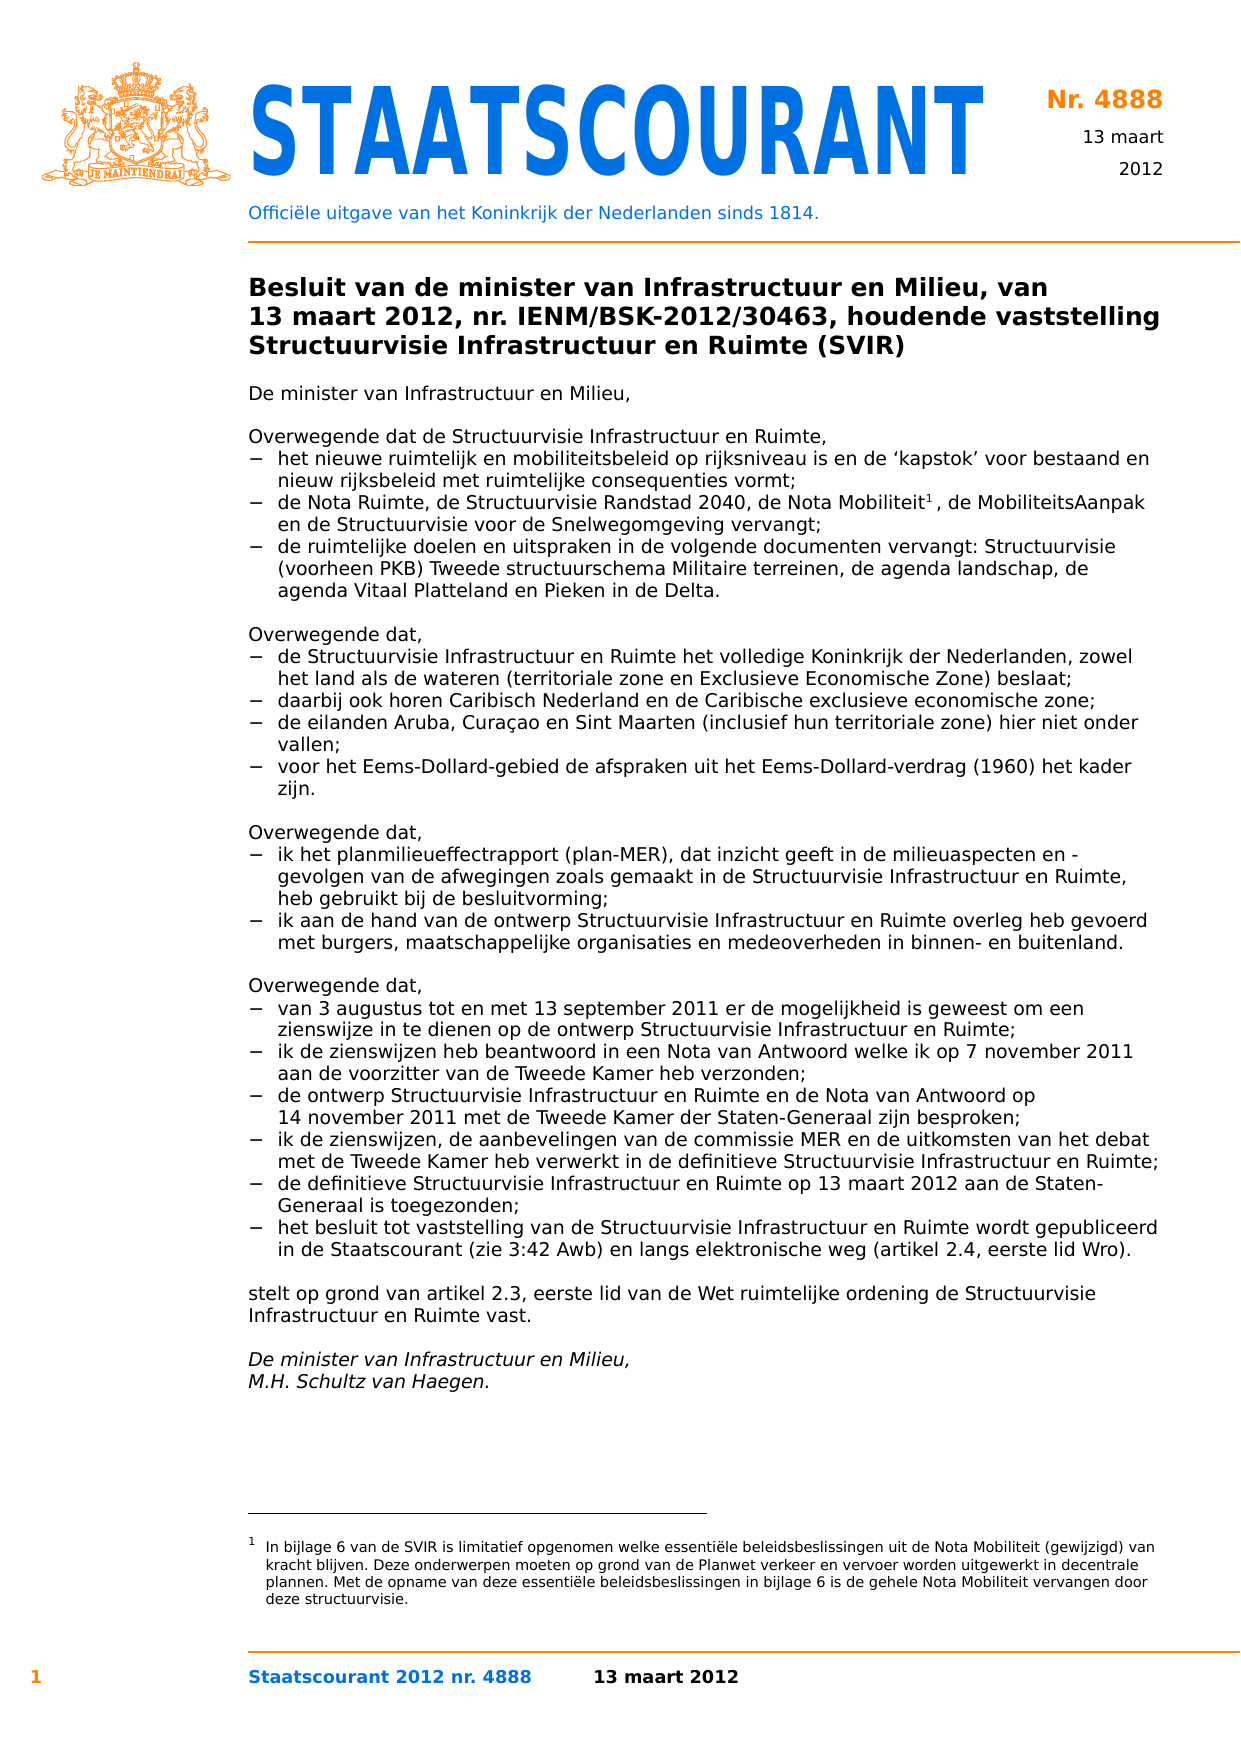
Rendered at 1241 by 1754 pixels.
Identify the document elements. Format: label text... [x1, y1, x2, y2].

table_cell 13 maart [998, 121, 1240, 153]
text − daarbij ook horen Caribisch Nederland en de Caribische exclusieve economische zone; [248, 690, 1163, 712]
picture [41, 62, 231, 186]
table_cell Officiële uitgave van het Koninkrijk der Nederlanden sinds 1814. [248, 203, 1240, 241]
text Overwegende dat, [248, 624, 1163, 646]
text De minister van Infrastructuur en Milieu, [248, 382, 1163, 404]
text − het besluit tot vaststelling van de Structuurvisie Infrastructuur en Ruimte wordt gepubliceerd in de Staatscourant (zie 3:42 Awb) en langs elektronische weg (artikel 2.4, eerste lid Wro). [248, 1217, 1163, 1261]
subtitle Besluit van de minister van Infrastructuur en Milieu, van 13 maart 2012, nr. IENM/BSK-2012/30463, houdende vaststelling Structuurvisie Infrastructuur en Ruimte (SVIR) [248, 273, 1163, 361]
table_cell 2012 [998, 153, 1240, 203]
text Overwegende dat, [248, 822, 1163, 844]
table_header STAATSCOURANT [248, 62, 998, 203]
table_header Nr. 4888 [998, 62, 1240, 121]
text − het nieuwe ruimtelijk en mobiliteitsbeleid op rijksniveau is en de ‘kapstok’ voor bestaand en nieuw rijksbeleid met ruimtelijke consequenties vormt; [248, 448, 1163, 492]
text In bijlage 6 van de SVIR is limitatief opgenomen welke essentiële beleidsbeslissingen uit de Nota Mobiliteit (gewijzigd) van kracht blijven. Deze onderwerpen moeten op grond van de Planwet verkeer en vervoer worden uitgewerkt in decentrale plannen. Met de opname van deze essentiële beleidsbeslissingen in bijlage 6 is de gehele Nota Mobiliteit vervangen door deze structuurvisie. [248, 1535, 1163, 1608]
text − van 3 augustus tot en met 13 september 2011 er de mogelijkheid is geweest om een zienswijze in te dienen op de ontwerp Structuurvisie Infrastructuur en Ruimte; [248, 997, 1163, 1041]
text Overwegende dat de Structuurvisie Infrastructuur en Ruimte, [248, 426, 1163, 448]
text − de Nota Ruimte, de Structuurvisie Randstad 2040, de Nota Mobiliteit, de MobiliteitsAanpak en de Structuurvisie voor de Snelwegomgeving vervangt; [248, 492, 1163, 536]
text − ik aan de hand van de ontwerp Structuurvisie Infrastructuur en Ruimte overleg heb gevoerd met burgers, maatschappelijke organisaties en medeoverheden in binnen- en buitenland. [248, 909, 1163, 953]
text Overwegende dat, [248, 975, 1163, 997]
text − ik het planmilieueffectrapport (plan-MER), dat inzicht geeft in de milieuaspecten en -gevolgen van de afwegingen zoals gemaakt in de Structuurvisie Infrastructuur en Ruimte, heb gebruikt bij de besluitvorming; [248, 844, 1163, 909]
text − voor het Eems-Dollard-gebied de afspraken uit het Eems-Dollard-verdrag (1960) het kader zijn. [248, 756, 1163, 800]
text − ik de zienswijzen, de aanbevelingen van de commissie MER en de uitkomsten van het debat met de Tweede Kamer heb verwerkt in de definitieve Structuurvisie Infrastructuur en Ruimte; [248, 1129, 1163, 1173]
text De minister van Infrastructuur en Milieu, M.H. Schultz van Haegen. [248, 1349, 1163, 1393]
text − de definitieve Structuurvisie Infrastructuur en Ruimte op 13 maart 2012 aan de Staten-Generaal is toegezonden; [248, 1173, 1163, 1217]
text − de eilanden Aruba, Curaçao en Sint Maarten (inclusief hun territoriale zone) hier niet onder vallen; [248, 712, 1163, 756]
table_header [25, 62, 248, 241]
text − de ruimtelijke doelen en uitspraken in de volgende documenten vervangt: Structuurvisie (voorheen PKB) Tweede structuurschema Militaire terreinen, de agenda landschap, de agenda Vitaal Platteland en Pieken in de Delta. [248, 536, 1163, 602]
text − de Structuurvisie Infrastructuur en Ruimte het volledige Koninkrijk der Nederlanden, zowel het land als de wateren (territoriale zone en Exclusieve Economische Zone) beslaat; [248, 646, 1163, 690]
text − ik de zienswijzen heb beantwoord in een Nota van Antwoord welke ik op 7 november 2011 aan de voorzitter van de Tweede Kamer heb verzonden; [248, 1041, 1163, 1085]
text − de ontwerp Structuurvisie Infrastructuur en Ruimte en de Nota van Antwoord op 14 november 2011 met de Tweede Kamer der Staten-Generaal zijn besproken; [248, 1085, 1163, 1129]
text stelt op grond van artikel 2.3, eerste lid van de Wet ruimtelijke ordening de Structuurvisie Infrastructuur en Ruimte vast. [248, 1283, 1163, 1327]
